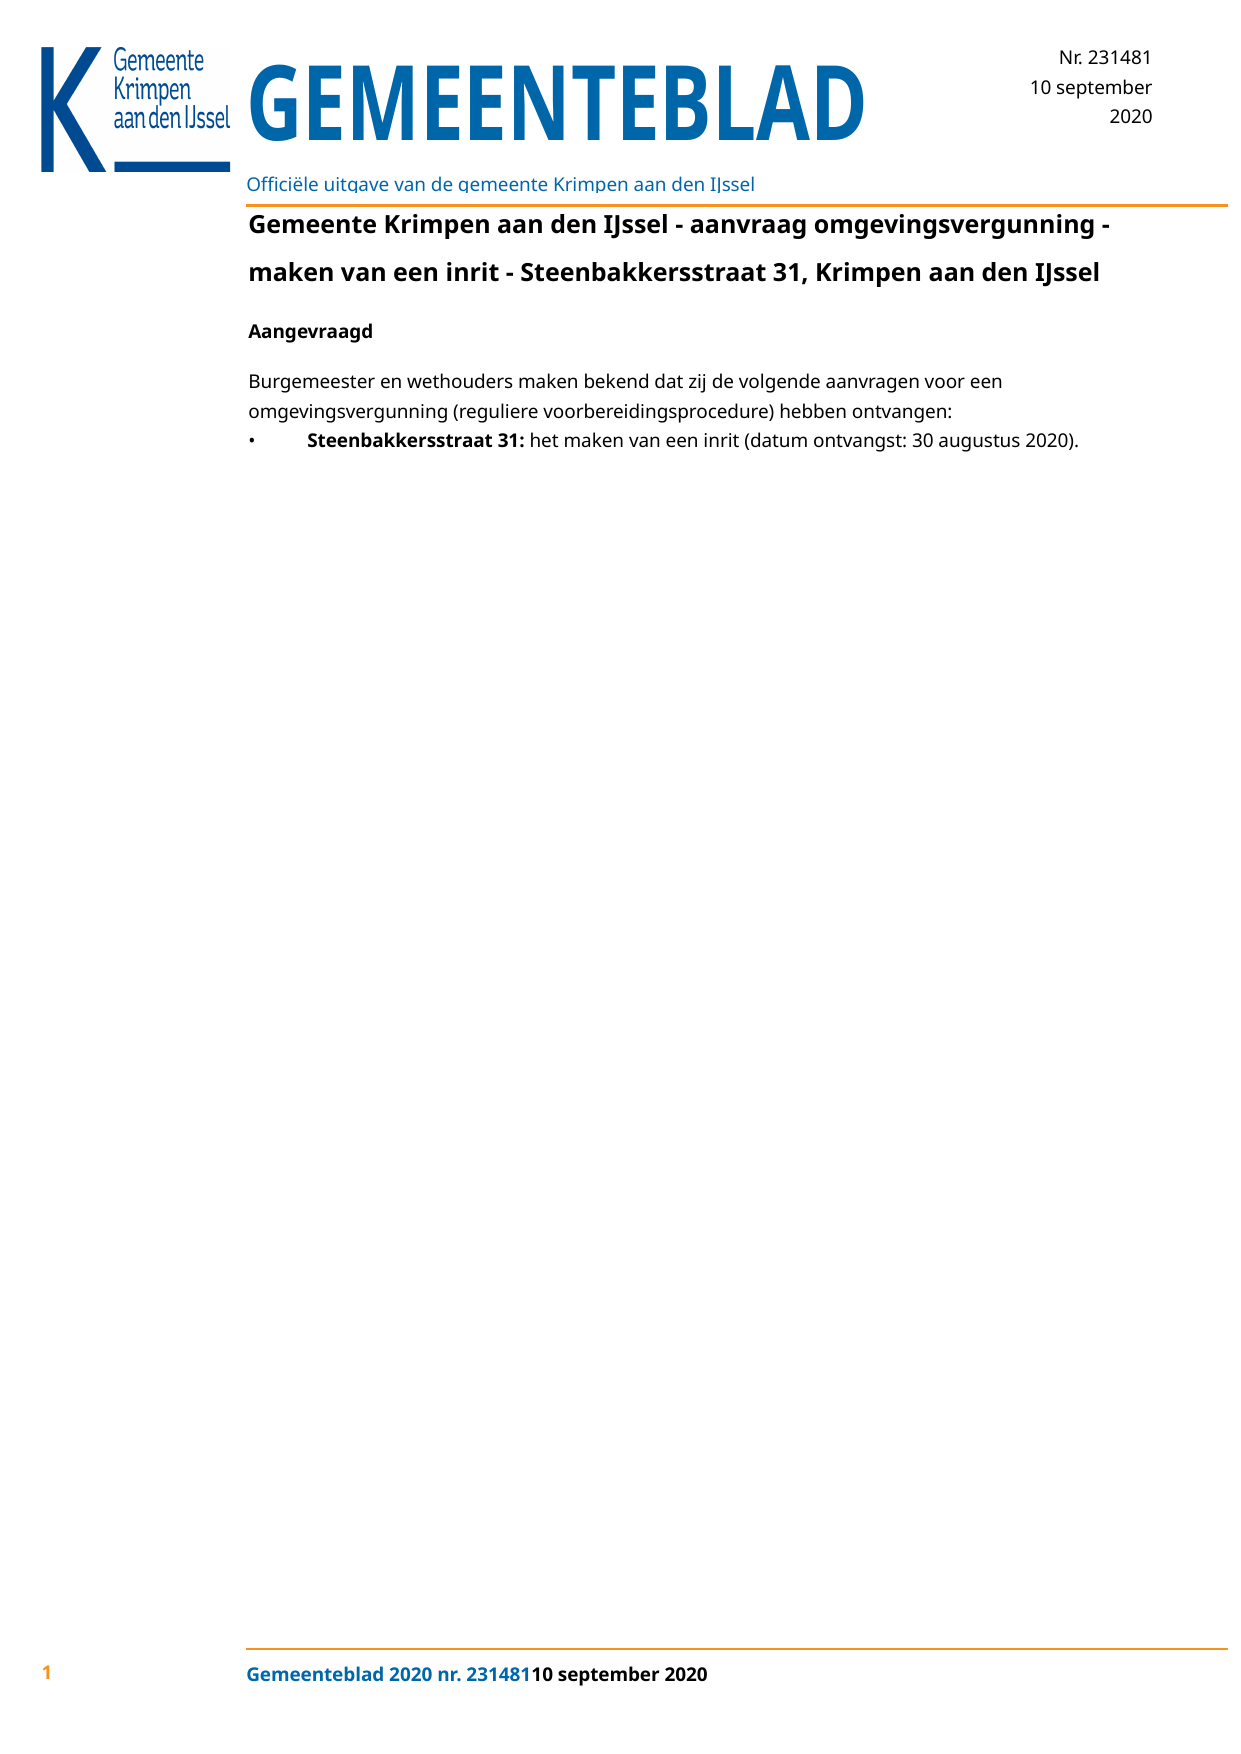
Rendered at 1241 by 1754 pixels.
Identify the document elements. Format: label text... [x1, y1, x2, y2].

text Aangevraagd [248, 318, 1152, 344]
text Gemeente Krimpen aan den IJssel - aanvraag omgevingsvergunning - maken van een inrit - Steenbakkersstraat 31, Krimpen aan den IJssel [248, 207, 1152, 288]
list Steenbakkersstraat 31: het maken van een inrit (datum ontvangst: 30 augustus 2020). [248, 427, 1152, 453]
text Burgemeester en wethouders maken bekend dat zij de volgende aanvragen voor een omgevingsvergunning (reguliere voorbereidingsprocedure) hebben ontvangen: [248, 368, 1152, 424]
picture [41, 47, 231, 172]
